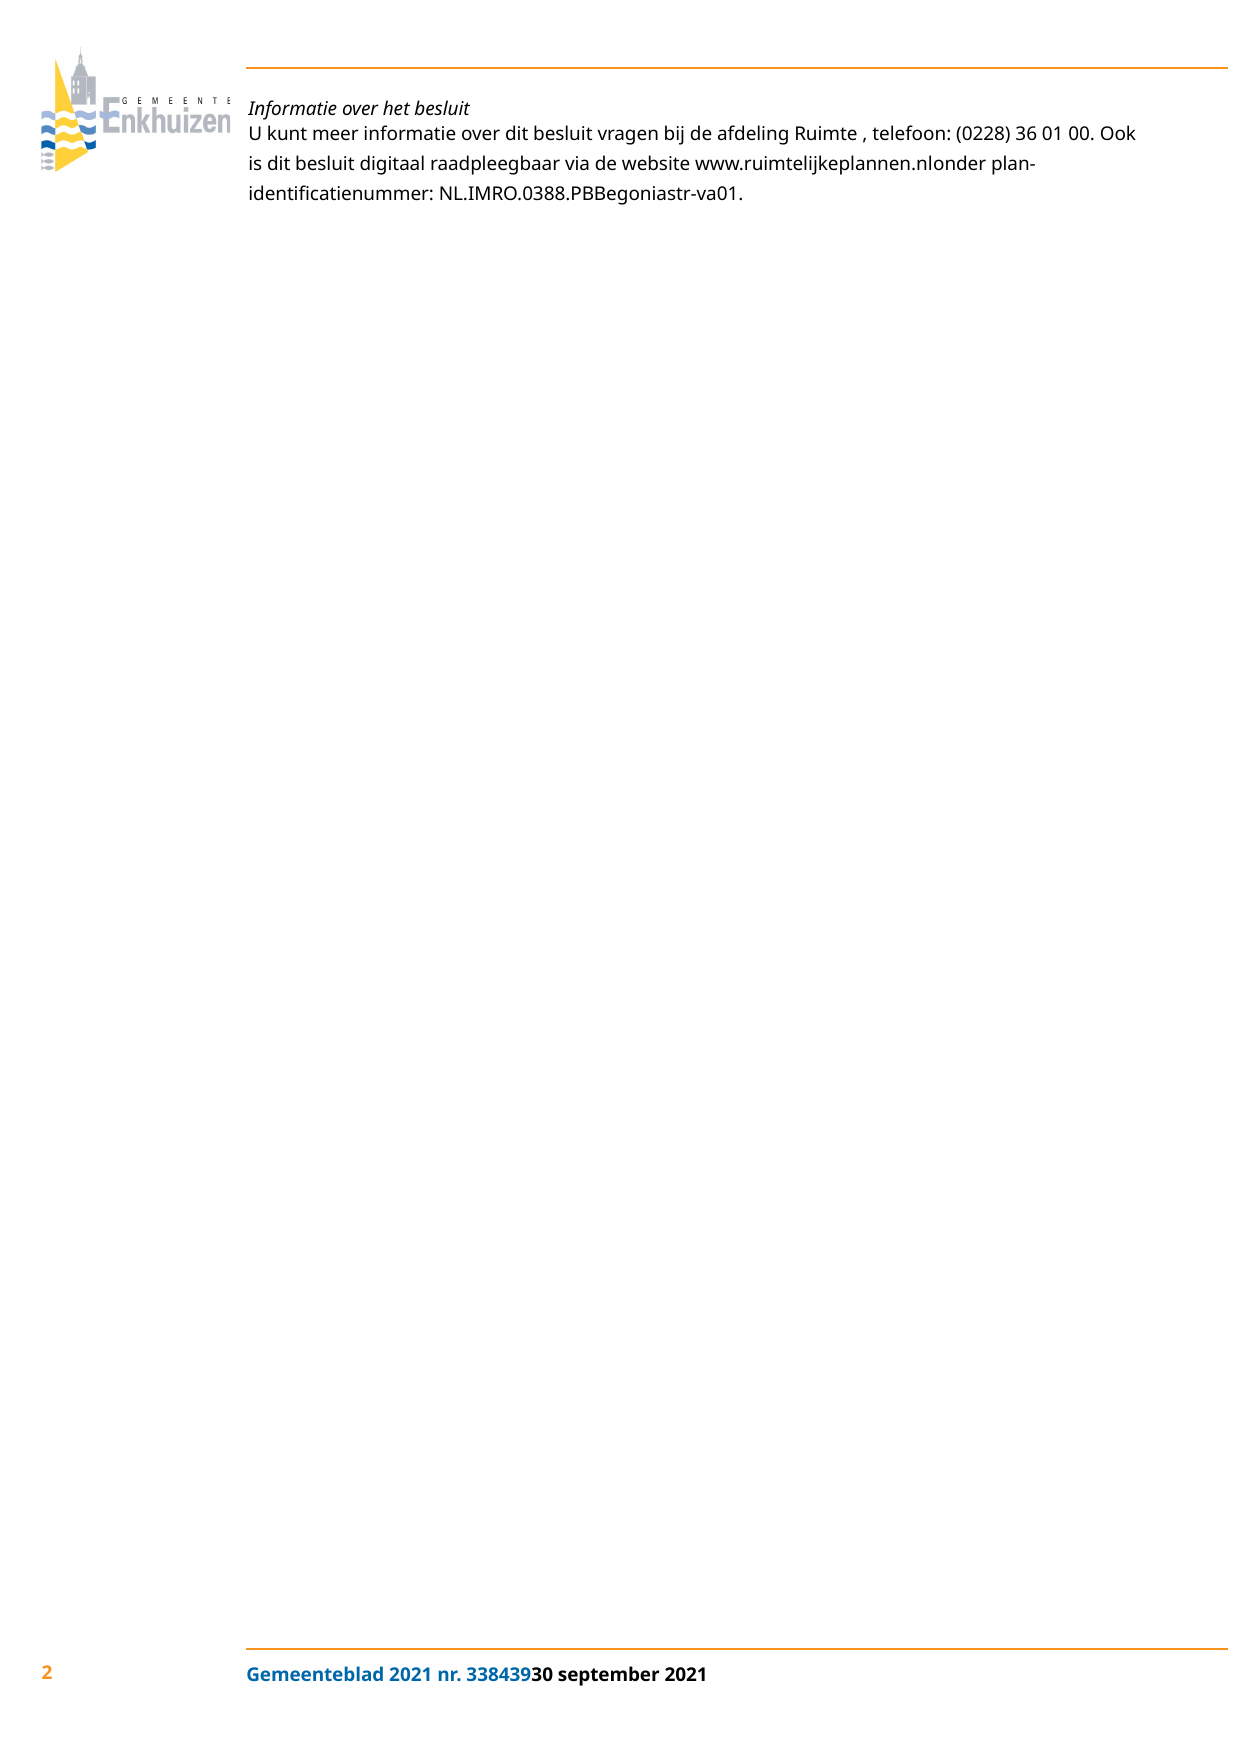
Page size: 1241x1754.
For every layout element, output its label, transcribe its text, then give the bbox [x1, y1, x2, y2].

text U kunt meer informatie over dit besluit vragen bij de afdeling Ruimte , telefoon: (0228) 36 01 00. Ook is dit besluit digitaal raadpleegbaar via de website www.ruimtelijkeplannen.nlonder plan-identificatienummer: NL.IMRO.0388.PBBegoniastr-va01. [248, 121, 1152, 205]
text Informatie over het besluit [248, 95, 1152, 121]
picture [41, 47, 231, 172]
